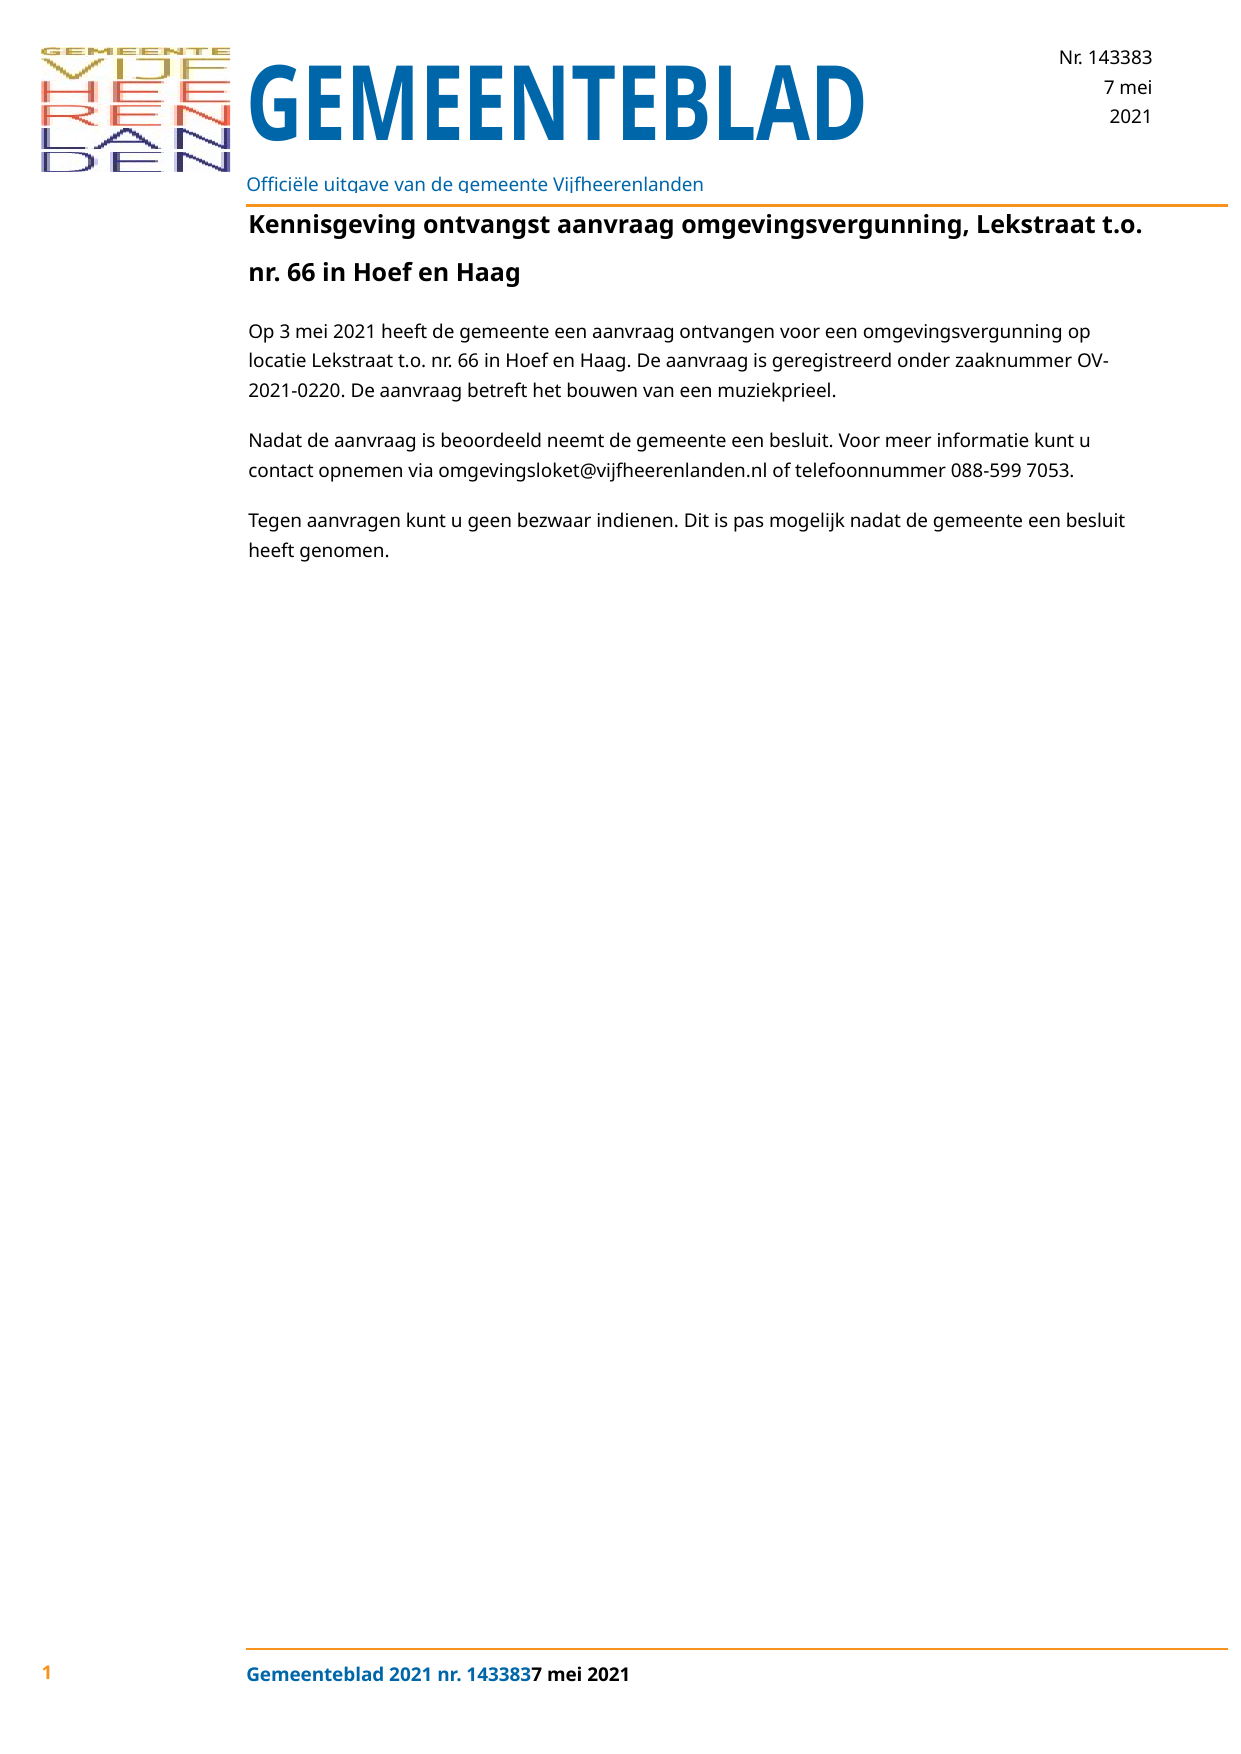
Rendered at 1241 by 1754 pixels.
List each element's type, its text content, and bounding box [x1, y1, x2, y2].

text Tegen aanvragen kunt u geen bezwaar indienen. Dit is pas mogelijk nadat de gemeente een besluit heeft genomen. [248, 507, 1152, 563]
picture [41, 47, 231, 172]
text Op 3 mei 2021 heeft de gemeente een aanvraag ontvangen voor een omgevingsvergunning op locatie Lekstraat t.o. nr. 66 in Hoef en Haag. De aanvraag is geregistreerd onder zaaknummer OV-2021-0220. De aanvraag betreft het bouwen van een muziekprieel. [248, 318, 1152, 403]
text Kennisgeving ontvangst aanvraag omgevingsvergunning, Lekstraat t.o. nr. 66 in Hoef en Haag [248, 207, 1152, 288]
text Nadat de aanvraag is beoordeeld neemt de gemeente een besluit. Voor meer informatie kunt u contact opnemen via omgevingsloket@vijfheerenlanden.nl of telefoonnummer 088-599 7053. [248, 427, 1152, 483]
